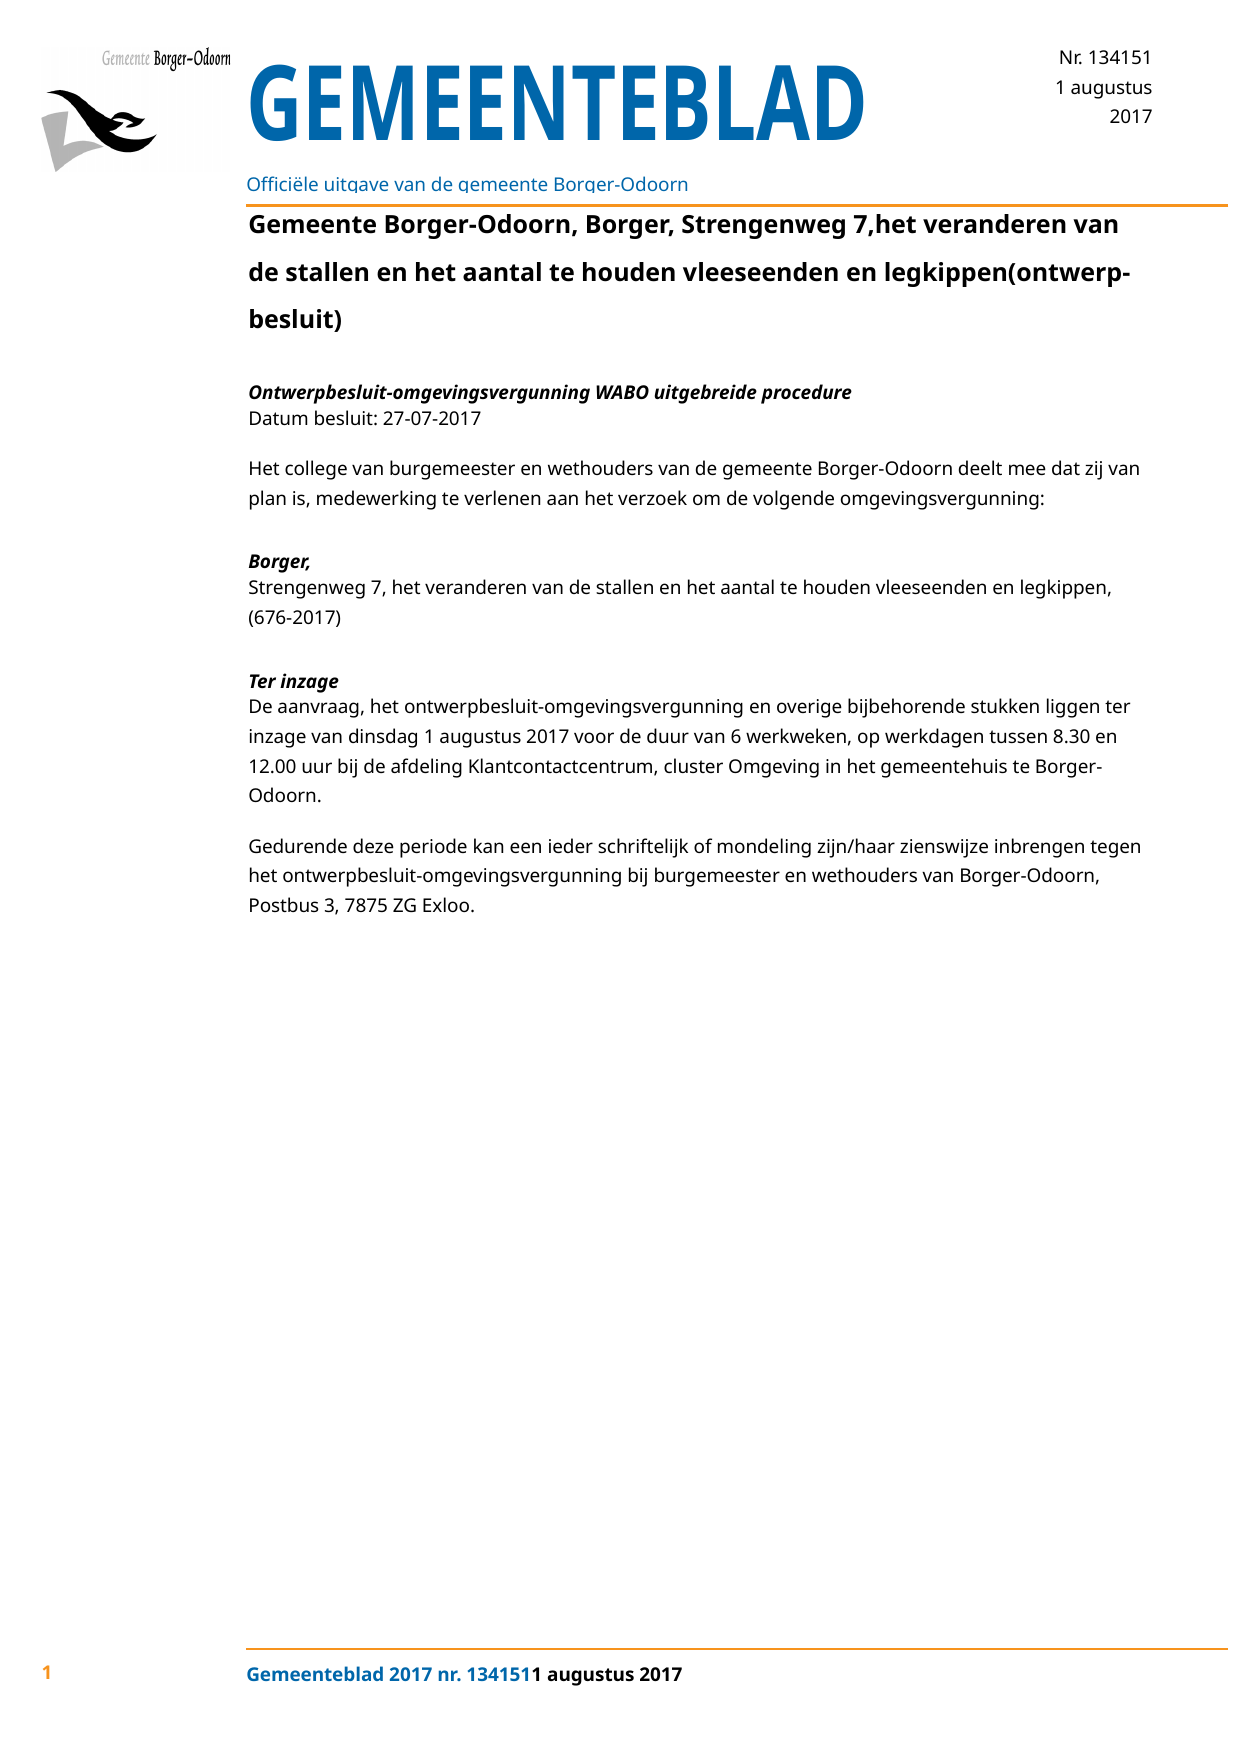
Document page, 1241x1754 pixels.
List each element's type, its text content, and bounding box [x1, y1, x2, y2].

text Datum besluit: 27-07-2017 [248, 405, 1152, 431]
text De aanvraag, het ontwerpbesluit-omgevingsvergunning en overige bijbehorende stukken liggen ter inzage van dinsdag 1 augustus 2017 voor de duur van 6 werkweken, op werkdagen tussen 8.30 en 12.00 uur bij de afdeling Klantcontactcentrum, cluster Omgeving in het gemeentehuis te Borger-Odoorn. [248, 694, 1152, 808]
text Ter inzage [248, 668, 1152, 694]
text Strengenweg 7, het veranderen van de stallen en het aantal te houden vleeseenden en legkippen, (676-2017) [248, 574, 1152, 630]
picture [41, 47, 231, 172]
text Borger, [248, 549, 1152, 574]
text Ontwerpbesluit-omgevingsvergunning WABO uitgebreide procedure [248, 379, 1152, 405]
text Gedurende deze periode kan een ieder schriftelijk of mondeling zijn/haar zienswijze inbrengen tegen het ontwerpbesluit-omgevingsvergunning bij burgemeester en wethouders van Borger-Odoorn, Postbus 3, 7875 ZG Exloo. [248, 833, 1152, 918]
text Het college van burgemeester en wethouders van de gemeente Borger-Odoorn deelt mee dat zij van plan is, medewerking te verlenen aan het verzoek om de volgende omgevingsvergunning: [248, 455, 1152, 511]
text Gemeente Borger-Odoorn, Borger, Strengenweg 7,het veranderen van de stallen en het aantal te houden vleeseenden en legkippen(ontwerp-besluit) [248, 207, 1152, 336]
